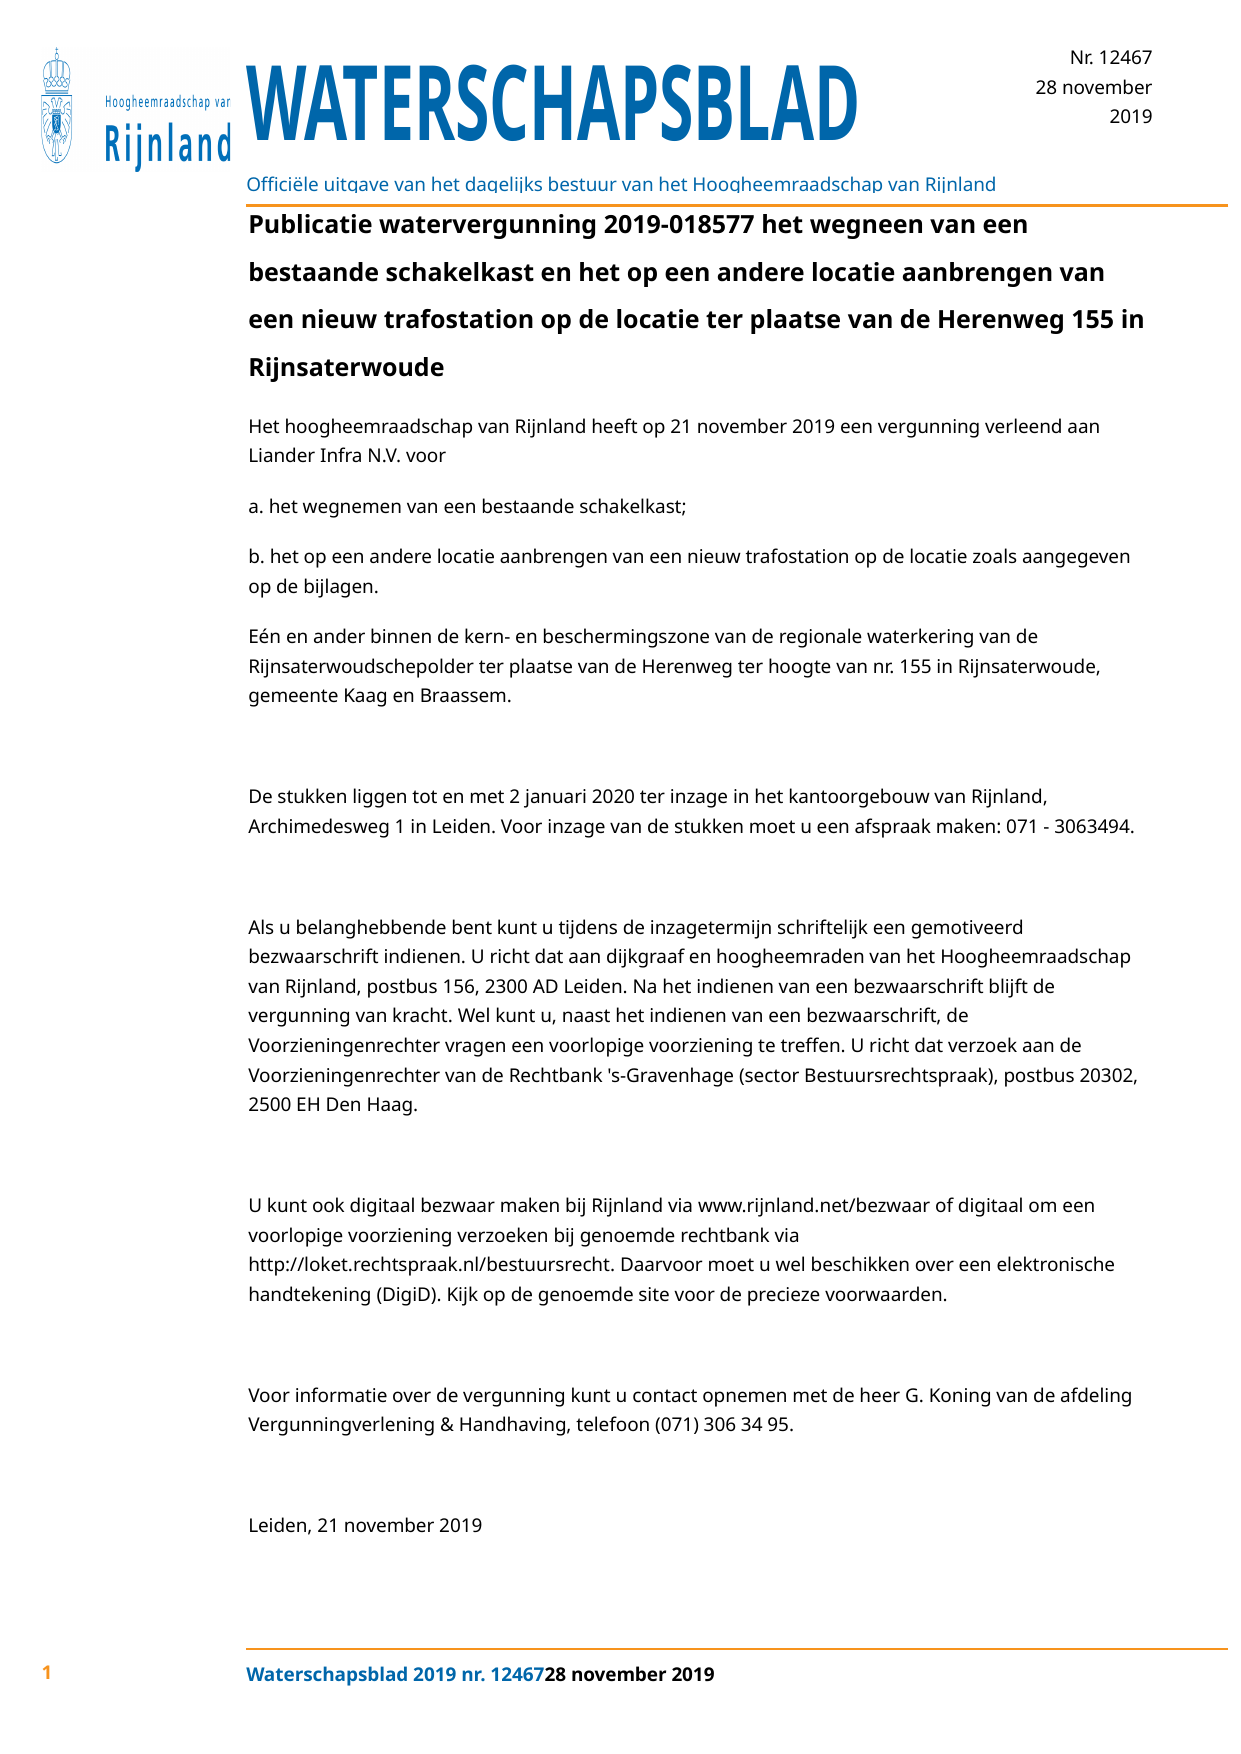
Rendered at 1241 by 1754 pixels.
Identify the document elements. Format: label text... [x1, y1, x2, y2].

text U kunt ook digitaal bezwaar maken bij Rijnland via www.rijnland.net/bezwaar of digitaal om een voorlopige voorziening verzoeken bij genoemde rechtbank via http://loket.rechtspraak.nl/bestuursrecht. Daarvoor moet u wel beschikken over een elektronische handtekening (DigiD). Kijk op de genoemde site voor de precieze voorwaarden. [248, 1192, 1152, 1307]
text b. het op een andere locatie aanbrengen van een nieuw trafostation op de locatie zoals aangegeven op de bijlagen. [248, 543, 1152, 599]
text Leiden, 21 november 2019 [248, 1512, 1152, 1538]
text a. het wegnemen van een bestaande schakelkast; [248, 493, 1152, 519]
text Voor informatie over de vergunning kunt u contact opnemen met de heer G. Koning van de afdeling Vergunningverlening & Handhaving, telefoon (071) 306 34 95. [248, 1382, 1152, 1437]
text Publicatie watervergunning 2019-018577 het wegneen van een bestaande schakelkast en het op een andere locatie aanbrengen van een nieuw trafostation op de locatie ter plaatse van de Herenweg 155 in Rijnsaterwoude [248, 207, 1152, 384]
text Als u belanghebbende bent kunt u tijdens de inzagetermijn schriftelijk een gemotiveerd bezwaarschrift indienen. U richt dat aan dijkgraaf en hoogheemraden van het Hoogheemraadschap van Rijnland, postbus 156, 2300 AD Leiden. Na het indienen van een bezwaarschrift blijft de vergunning van kracht. Wel kunt u, naast het indienen van een bezwaarschrift, de Voorzieningenrechter vragen een voorlopige voorziening te treffen. U richt dat verzoek aan de Voorzieningenrechter van de Rechtbank 's-Gravenhage (sector Bestuursrechtspraak), postbus 20302, 2500 EH Den Haag. [248, 914, 1152, 1117]
text De stukken liggen tot en met 2 januari 2020 ter inzage in het kantoorgebouw van Rijnland, Archimedesweg 1 in Leiden. Voor inzage van de stukken moet u een afspraak maken: 071 - 3063494. [248, 783, 1152, 839]
text Het hoogheemraadschap van Rijnland heeft op 21 november 2019 een vergunning verleend aan Liander Infra N.V. voor [248, 413, 1152, 468]
text Eén en ander binnen de kern- en beschermingszone van de regionale waterkering van de Rijnsaterwoudschepolder ter plaatse van de Herenweg ter hoogte van nr. 155 in Rijnsaterwoude, gemeente Kaag en Braassem. [248, 623, 1152, 708]
picture [41, 47, 231, 172]
